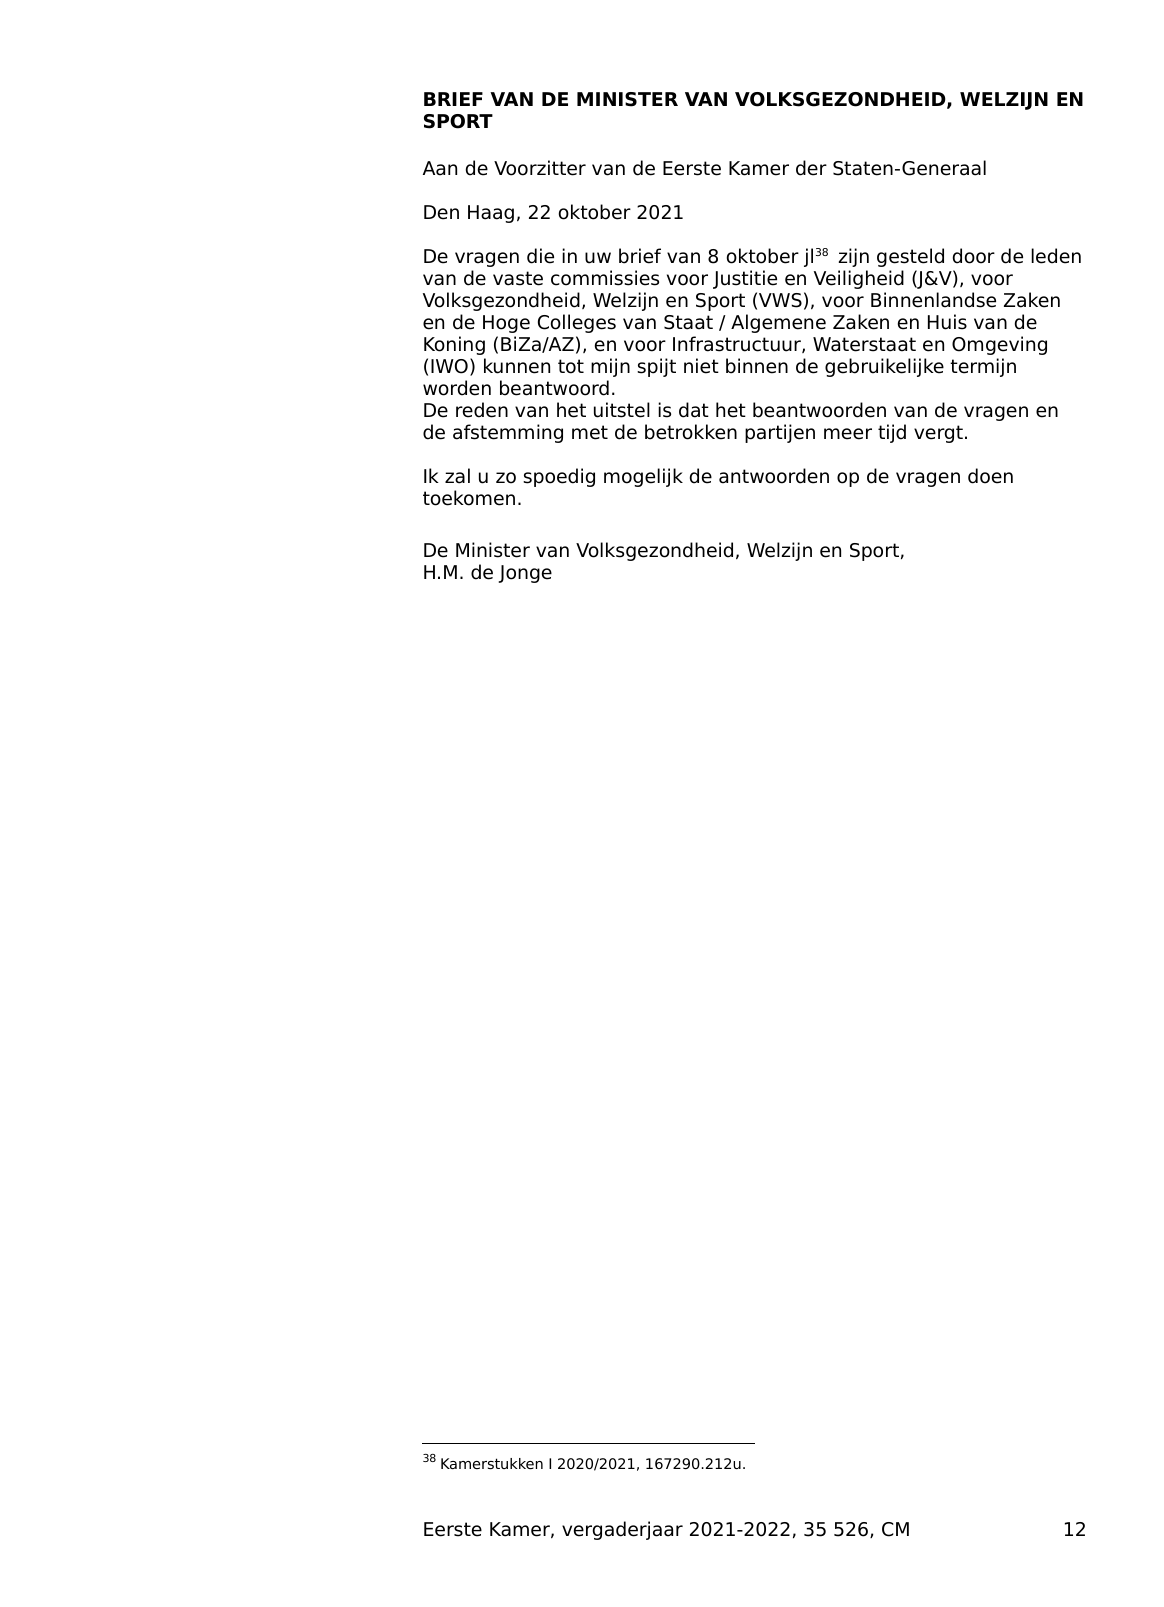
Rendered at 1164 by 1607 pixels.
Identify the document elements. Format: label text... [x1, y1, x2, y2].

text Den Haag, 22 oktober 2021 [422, 202, 1087, 224]
text De reden van het uitstel is dat het beantwoorden van de vragen en de afstemming met de betrokken partijen meer tijd vergt. [422, 400, 1087, 444]
text Ik zal u zo spoedig mogelijk de antwoorden op de vragen doen toekomen. [422, 466, 1087, 510]
text Aan de Voorzitter van de Eerste Kamer der Staten-Generaal [422, 158, 1087, 180]
text De Minister van Volksgezondheid, Welzijn en Sport, H.M. de Jonge [422, 540, 1087, 584]
subtitle BRIEF VAN DE MINISTER VAN VOLKSGEZONDHEID, WELZIJN EN SPORT [422, 89, 1087, 133]
text De vragen die in uw brief van 8 oktober jl zijn gesteld door de leden van de vaste commissies voor Justitie en Veiligheid (J&V), voor Volksgezondheid, Welzijn en Sport (VWS), voor Binnenlandse Zaken en de Hoge Colleges van Staat / Algemene Zaken en Huis van de Koning (BiZa/AZ), en voor Infrastructuur, Waterstaat en Omgeving (IWO) kunnen tot mijn spijt niet binnen de gebruikelijke termijn worden beantwoord. [422, 246, 1087, 400]
text Kamerstukken I 2020/2021, 167290.212u. [422, 1452, 1087, 1474]
